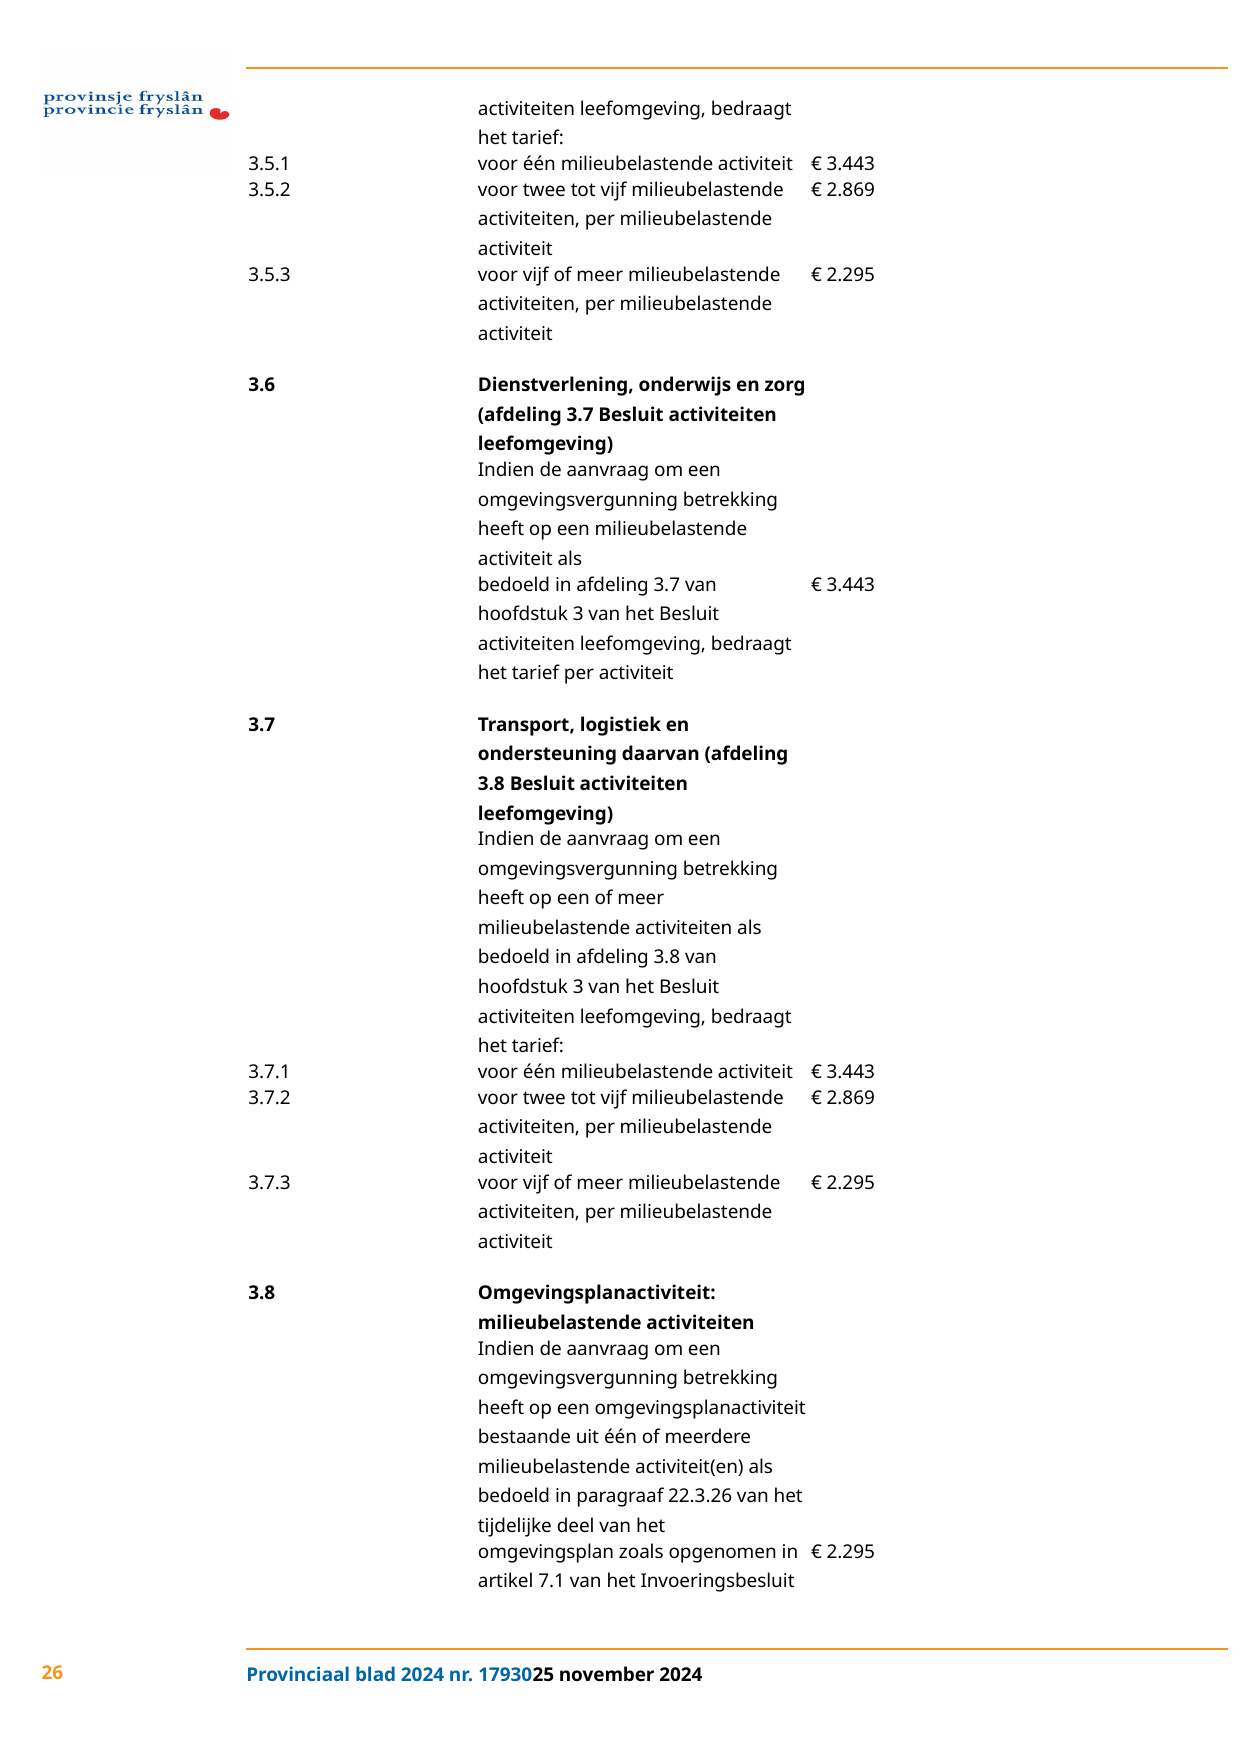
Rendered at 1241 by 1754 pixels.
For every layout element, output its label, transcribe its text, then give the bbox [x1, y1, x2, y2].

table_cell [248, 95, 478, 150]
table_cell [811, 456, 981, 571]
table_cell [811, 825, 981, 1058]
table_cell voor twee tot vijf milieubelastende activiteiten, per milieubelastende activiteit [478, 1084, 811, 1169]
table_cell activiteiten leefomgeving, bedraagt het tarief: [478, 95, 811, 150]
table_cell omgevingsplan zoals opgenomen in artikel 7.1 van het Invoeringsbesluit [478, 1538, 811, 1593]
table_cell Indien de aanvraag om een omgevingsvergunning betrekking heeft op een omgevingsplanactiviteit bestaande uit één of meerdere milieubelastende activiteit(en) als bedoeld in paragraaf 22.3.26 van het tijdelijke deel van het [478, 1335, 811, 1538]
table_cell 3.5.3 [248, 261, 478, 346]
table_cell Indien de aanvraag om een omgevingsvergunning betrekking heeft op een of meer milieubelastende activiteiten als bedoeld in afdeling 3.8 van hoofdstuk 3 van het Besluit activiteiten leefomgeving, bedraagt het tarief: [478, 825, 811, 1058]
table_cell € 2.869 [811, 1084, 981, 1169]
table_cell 3.7.2 [248, 1084, 478, 1169]
table_cell Omgevingsplanactiviteit: milieubelastende activiteiten [478, 1280, 811, 1335]
table_cell € 2.295 [811, 261, 981, 346]
table_cell voor vijf of meer milieubelastende activiteiten, per milieubelastende activiteit [478, 1169, 811, 1254]
table_cell [811, 346, 981, 371]
table_cell voor één milieubelastende activiteit [478, 150, 811, 176]
table_cell [248, 1335, 478, 1538]
table_cell [811, 371, 981, 456]
table_cell [478, 1254, 811, 1279]
table_cell € 3.443 [811, 1058, 981, 1084]
table_cell 3.6 [248, 371, 478, 456]
table_cell [248, 685, 478, 711]
table_cell [248, 571, 478, 685]
table_cell 3.8 [248, 1280, 478, 1335]
table_cell [811, 711, 981, 825]
table_cell [811, 1254, 981, 1279]
table_cell € 3.443 [811, 150, 981, 176]
table_cell [811, 685, 981, 711]
table_cell 3.5.1 [248, 150, 478, 176]
table_cell € 2.295 [811, 1169, 981, 1254]
table_cell Transport, logistiek en ondersteuning daarvan (afdeling 3.8 Besluit activiteiten leefomgeving) [478, 711, 811, 825]
table_cell 3.7 [248, 711, 478, 825]
table_cell [811, 1280, 981, 1335]
table_cell [811, 95, 981, 150]
table_cell [248, 1538, 478, 1593]
table_cell [248, 825, 478, 1058]
table_cell € 2.869 [811, 176, 981, 261]
table_cell [248, 456, 478, 571]
table_cell 3.7.3 [248, 1169, 478, 1254]
picture [41, 47, 231, 172]
table_cell [248, 346, 478, 371]
table_cell [478, 346, 811, 371]
table_cell € 3.443 [811, 571, 981, 685]
table_cell bedoeld in afdeling 3.7 van hoofdstuk 3 van het Besluit activiteiten leefomgeving, bedraagt het tarief per activiteit [478, 571, 811, 685]
table_cell [811, 1335, 981, 1538]
table_cell [248, 1254, 478, 1279]
table_cell Dienstverlening, onderwijs en zorg (afdeling 3.7 Besluit activiteiten leefomgeving) [478, 371, 811, 456]
table_cell € 2.295 [811, 1538, 981, 1593]
table_cell 3.5.2 [248, 176, 478, 261]
table_cell 3.7.1 [248, 1058, 478, 1084]
table_cell [478, 685, 811, 711]
table_cell voor twee tot vijf milieubelastende activiteiten, per milieubelastende activiteit [478, 176, 811, 261]
table_cell voor vijf of meer milieubelastende activiteiten, per milieubelastende activiteit [478, 261, 811, 346]
table_cell Indien de aanvraag om een omgevingsvergunning betrekking heeft op een milieubelastende activiteit als [478, 456, 811, 571]
table_cell voor één milieubelastende activiteit [478, 1058, 811, 1084]
